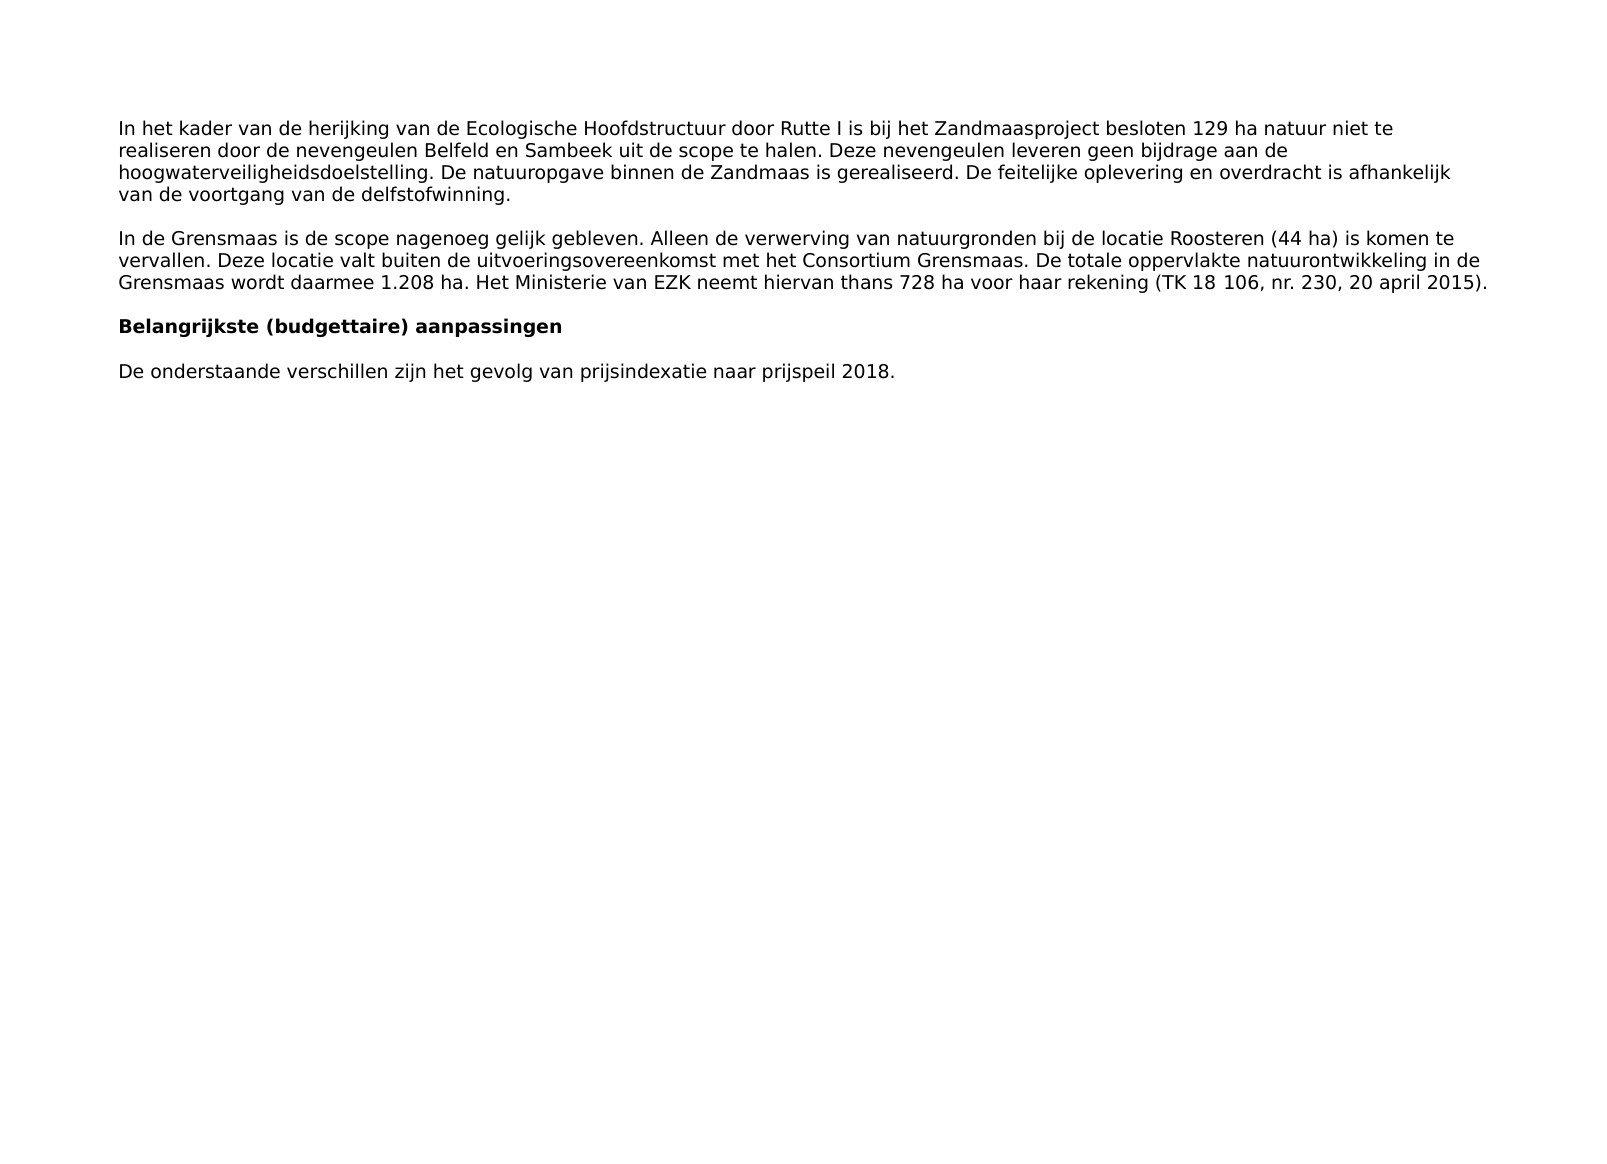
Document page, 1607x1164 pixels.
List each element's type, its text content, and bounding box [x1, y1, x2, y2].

text In de Grensmaas is de scope nagenoeg gelijk gebleven. Alleen de verwerving van natuurgronden bij de locatie Roosteren (44 ha) is komen te vervallen. Deze locatie valt buiten de uitvoeringsovereenkomst met het Consortium Grensmaas. De totale oppervlakte natuurontwikkeling in de Grensmaas wordt daarmee 1.208 ha. Het Ministerie van EZK neemt hiervan thans 728 ha voor haar rekening (TK 18 106, nr. 230, 20 april 2015). [118, 228, 1488, 294]
subtitle Belangrijkste (budgettaire) aanpassingen [118, 316, 1488, 338]
text De onderstaande verschillen zijn het gevolg van prijsindexatie naar prijspeil 2018. [118, 361, 1488, 382]
text In het kader van de herijking van de Ecologische Hoofdstructuur door Rutte I is bij het Zandmaasproject besloten 129 ha natuur niet te realiseren door de nevengeulen Belfeld en Sambeek uit de scope te halen. Deze nevengeulen leveren geen bijdrage aan de hoogwaterveiligheidsdoelstelling. De natuuropgave binnen de Zandmaas is gerealiseerd. De feitelijke oplevering en overdracht is afhankelijk van de voortgang van de delfstofwinning. [118, 118, 1488, 206]
